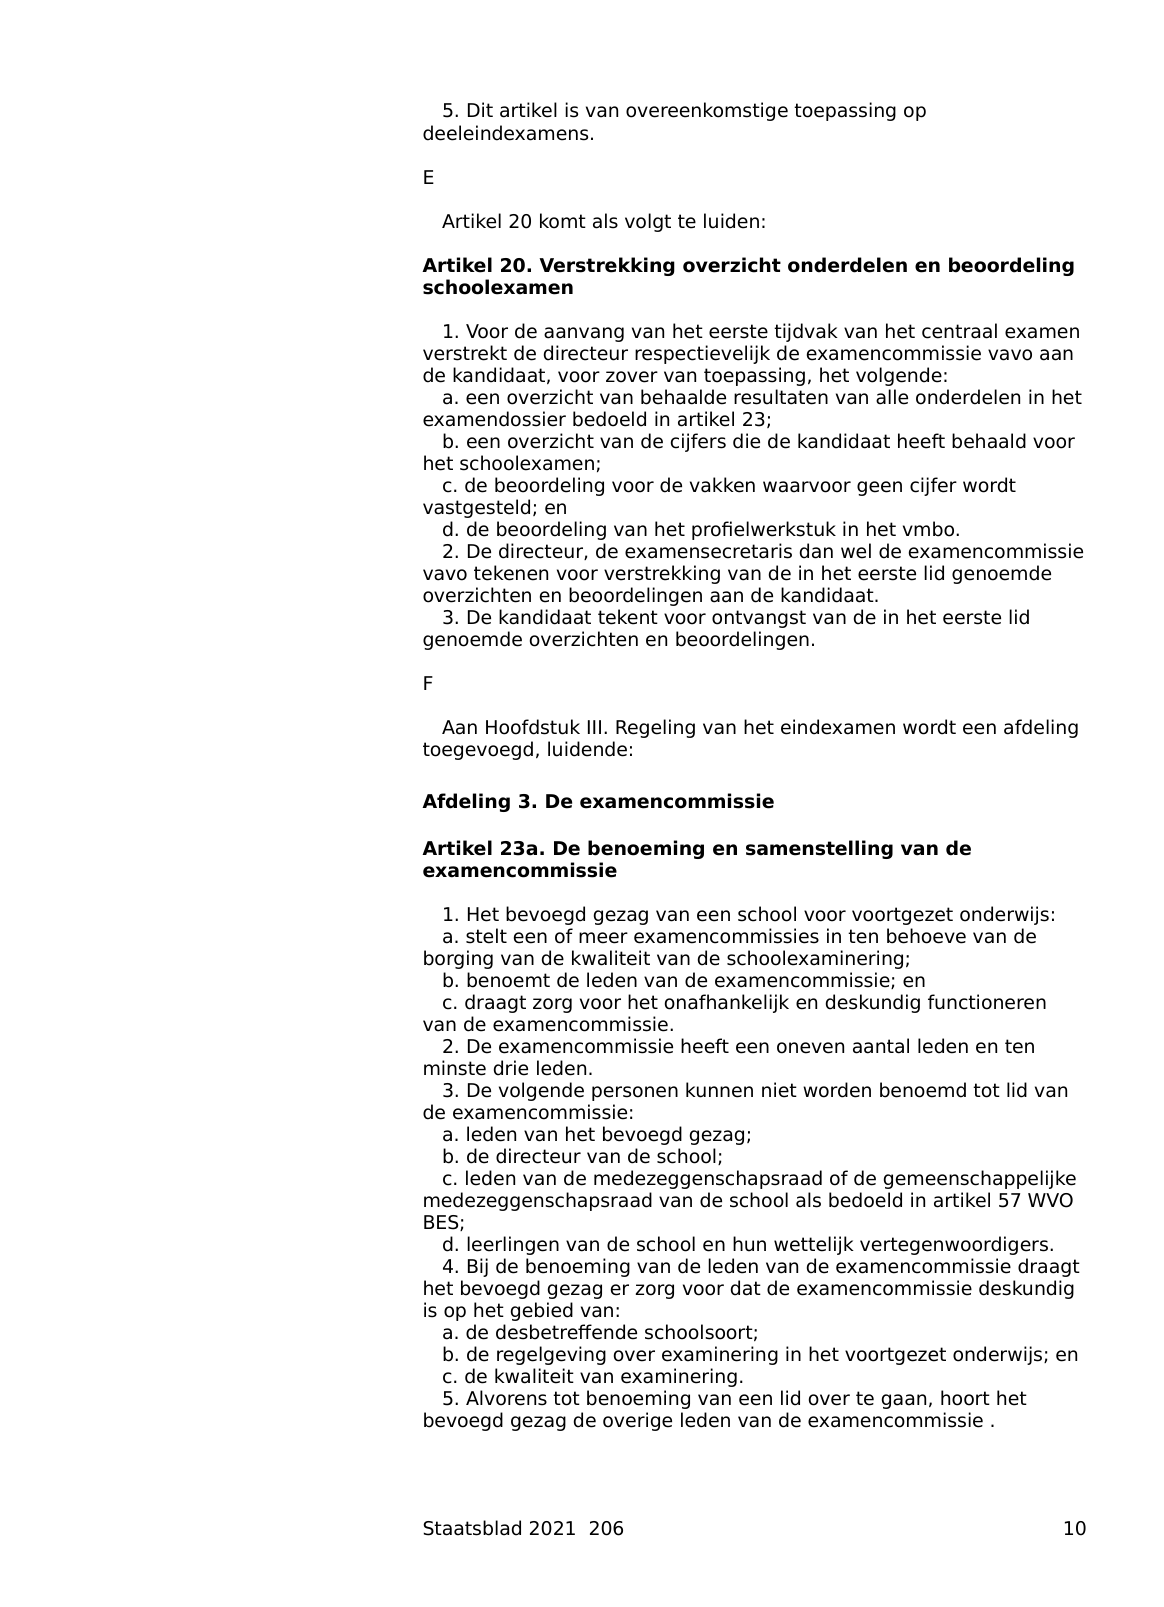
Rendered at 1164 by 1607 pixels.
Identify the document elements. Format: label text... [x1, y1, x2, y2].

text d. de beoordeling van het profielwerkstuk in het vmbo. [422, 519, 1087, 541]
text 2. De examencommissie heeft een oneven aantal leden en ten minste drie leden. [422, 1036, 1087, 1080]
text 5. Dit artikel is van overeenkomstige toepassing op deeleindexamens. [422, 100, 1087, 144]
text a. een overzicht van behaalde resultaten van alle onderdelen in het examendossier bedoeld in artikel 23; [422, 387, 1087, 431]
text F [422, 673, 1087, 695]
subtitle Artikel 20. Verstrekking overzicht onderdelen en beoordeling schoolexamen [422, 255, 1087, 299]
text Aan Hoofdstuk III. Regeling van het eindexamen wordt een afdeling toegevoegd, luidende: [422, 717, 1087, 761]
text a. leden van het bevoegd gezag; [422, 1124, 1087, 1146]
text c. draagt zorg voor het onafhankelijk en deskundig functioneren van de examencommissie. [422, 992, 1087, 1036]
text b. de regelgeving over examinering in het voortgezet onderwijs; en [422, 1344, 1087, 1366]
text b. benoemt de leden van de examencommissie; en [422, 970, 1087, 992]
text 1. Voor de aanvang van het eerste tijdvak van het centraal examen verstrekt de directeur respectievelijk de examencommissie vavo aan de kandidaat, voor zover van toepassing, het volgende: [422, 321, 1087, 387]
text 3. De volgende personen kunnen niet worden benoemd tot lid van de examencommissie: [422, 1080, 1087, 1124]
text c. leden van de medezeggenschapsraad of de gemeenschappelijke medezeggenschapsraad van de school als bedoeld in artikel 57 WVO BES; [422, 1168, 1087, 1234]
text d. leerlingen van de school en hun wettelijk vertegenwoordigers. [422, 1234, 1087, 1256]
text E [422, 167, 1087, 188]
text 3. De kandidaat tekent voor ontvangst van de in het eerste lid genoemde overzichten en beoordelingen. [422, 607, 1087, 651]
text b. een overzicht van de cijfers die de kandidaat heeft behaald voor het schoolexamen; [422, 431, 1087, 475]
text 4. Bij de benoeming van de leden van de examencommissie draagt het bevoegd gezag er zorg voor dat de examencommissie deskundig is op het gebied van: [422, 1256, 1087, 1322]
text a. de desbetreffende schoolsoort; [422, 1322, 1087, 1344]
text 2. De directeur, de examensecretaris dan wel de examencommissie vavo tekenen voor verstrekking van de in het eerste lid genoemde overzichten en beoordelingen aan de kandidaat. [422, 541, 1087, 607]
text a. stelt een of meer examencommissies in ten behoeve van de borging van de kwaliteit van de schoolexaminering; [422, 926, 1087, 970]
text 5. Alvorens tot benoeming van een lid over te gaan, hoort het bevoegd gezag de overige leden van de examencommissie . [422, 1388, 1087, 1432]
text 1. Het bevoegd gezag van een school voor voortgezet onderwijs: [422, 904, 1087, 926]
text b. de directeur van de school; [422, 1146, 1087, 1168]
text Artikel 20 komt als volgt te luiden: [422, 211, 1087, 233]
text c. de beoordeling voor de vakken waarvoor geen cijfer wordt vastgesteld; en [422, 475, 1087, 519]
subtitle Afdeling 3. De examencommissie [422, 791, 1087, 813]
subtitle Artikel 23a. De benoeming en samenstelling van de examencommissie [422, 838, 1087, 882]
text c. de kwaliteit van examinering. [422, 1366, 1087, 1388]
